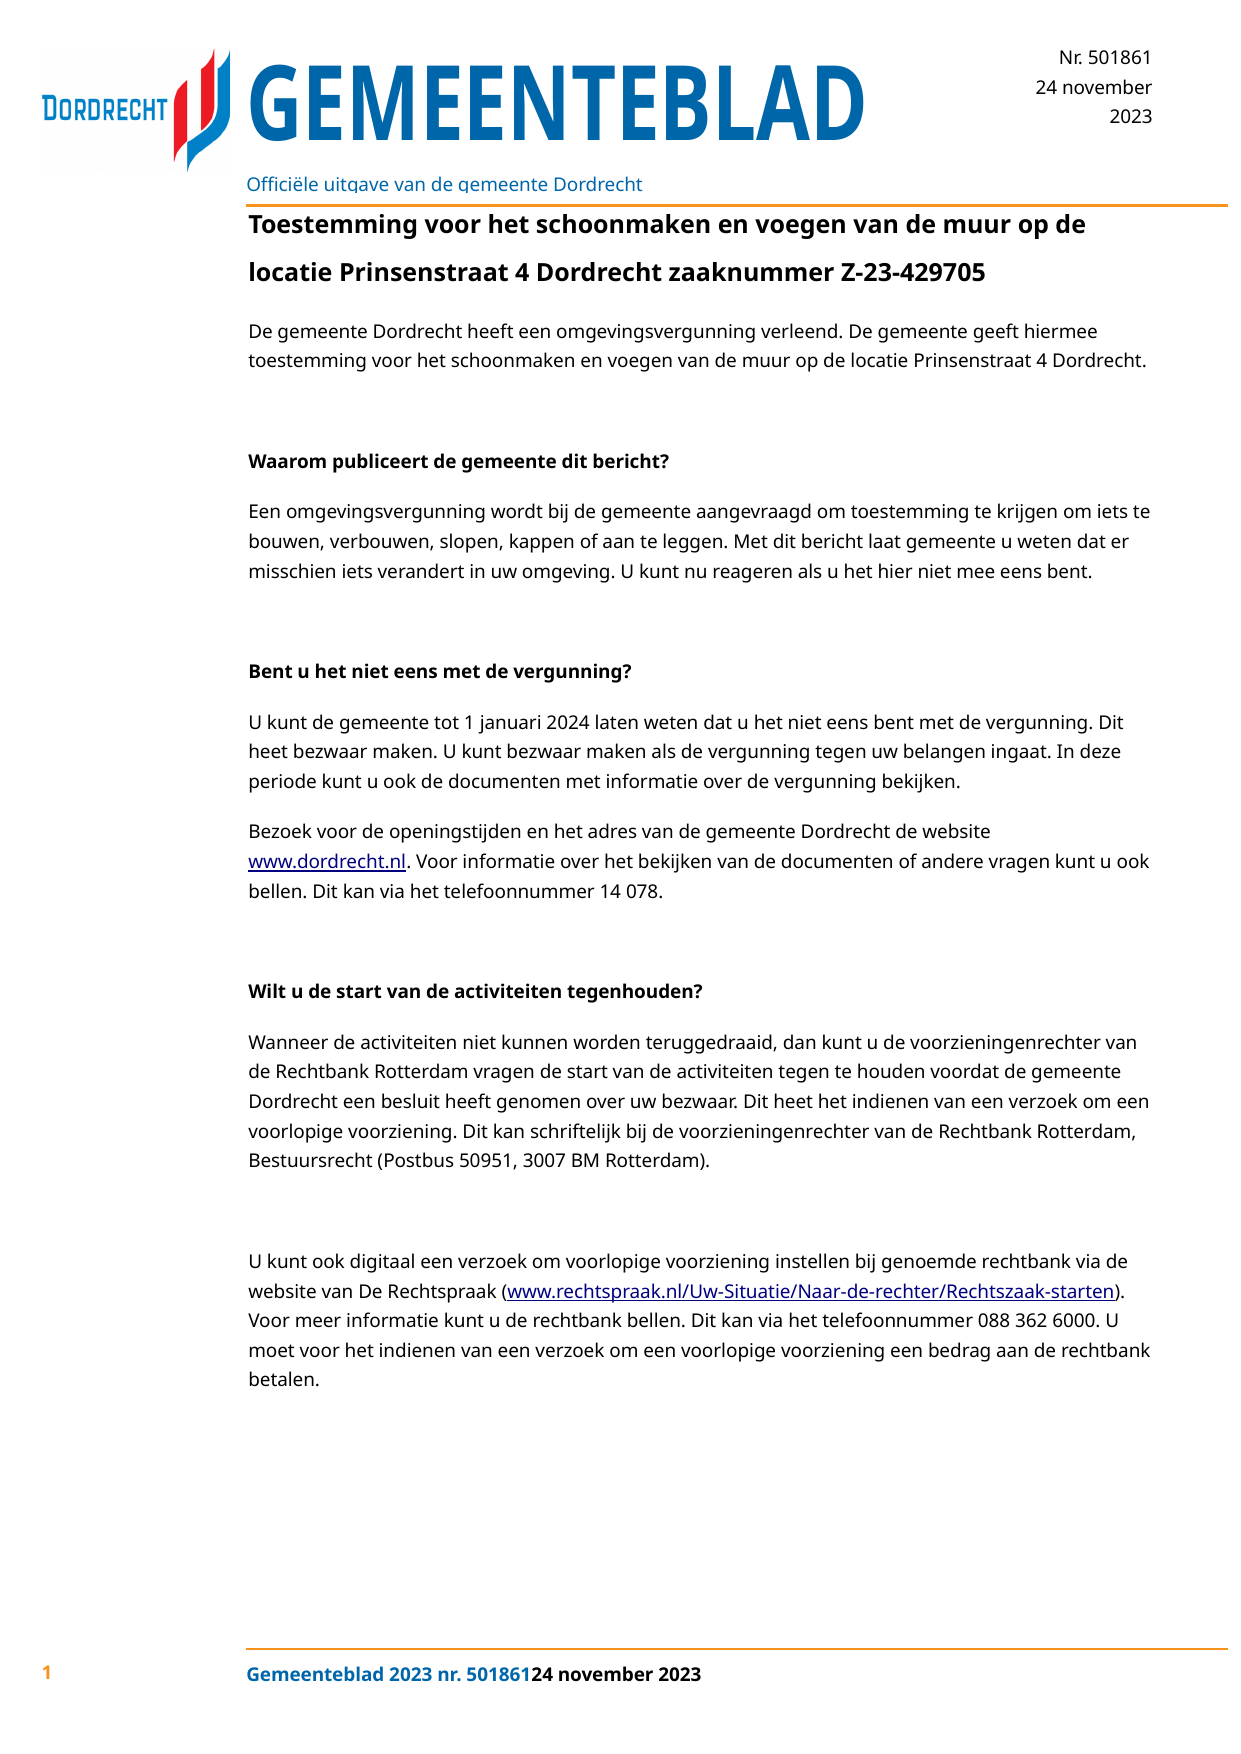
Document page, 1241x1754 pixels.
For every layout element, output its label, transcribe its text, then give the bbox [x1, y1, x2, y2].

text Bent u het niet eens met de vergunning? [248, 659, 1152, 684]
text U kunt de gemeente tot 1 januari 2024 laten weten dat u het niet eens bent met de vergunning. Dit heet bezwaar maken. U kunt bezwaar maken als de vergunning tegen uw belangen ingaat. In deze periode kunt u ook de documenten met informatie over de vergunning bekijken. [248, 709, 1152, 794]
text Bezoek voor de openingstijden en het adres van de gemeente Dordrecht de website www.dordrecht.nl. Voor informatie over het bekijken van de documenten of andere vragen kunt u ook bellen. Dit kan via het telefoonnummer 14 078. [248, 819, 1152, 904]
text Wilt u de start van de activiteiten tegenhouden? [248, 979, 1152, 1004]
text Waarom publiceert de gemeente dit bericht? [248, 448, 1152, 474]
text Wanneer de activiteiten niet kunnen worden teruggedraaid, dan kunt u de voorzieningenrechter van de Rechtbank Rotterdam vragen de start van de activiteiten tegen te houden voordat de gemeente Dordrecht een besluit heeft genomen over uw bezwaar. Dit heet het indienen van een verzoek om een voorlopige voorziening. Dit kan schriftelijk bij de voorzieningenrechter van de Rechtbank Rotterdam, Bestuursrecht (Postbus 50951, 3007 BM Rotterdam). [248, 1029, 1152, 1173]
text U kunt ook digitaal een verzoek om voorlopige voorziening instellen bij genoemde rechtbank via de website van De Rechtspraak (www.rechtspraak.nl/Uw-Situatie/Naar-de-rechter/Rechtszaak-starten). Voor meer informatie kunt u de rechtbank bellen. Dit kan via het telefoonnummer 088 362 6000. U moet voor het indienen van een verzoek om een voorlopige voorziening een bedrag aan de rechtbank betalen. [248, 1248, 1152, 1392]
picture [41, 47, 231, 172]
text Een omgevingsvergunning wordt bij de gemeente aangevraagd om toestemming te krijgen om iets te bouwen, verbouwen, slopen, kappen of aan te leggen. Met dit bericht laat gemeente u weten dat er misschien iets verandert in uw omgeving. U kunt nu reageren als u het hier niet mee eens bent. [248, 499, 1152, 584]
text De gemeente Dordrecht heeft een omgevingsvergunning verleend. De gemeente geeft hiermee toestemming voor het schoonmaken en voegen van de muur op de locatie Prinsenstraat 4 Dordrecht. [248, 318, 1152, 373]
text Toestemming voor het schoonmaken en voegen van de muur op de locatie Prinsenstraat 4 Dordrecht zaaknummer Z-23-429705 [248, 207, 1152, 288]
